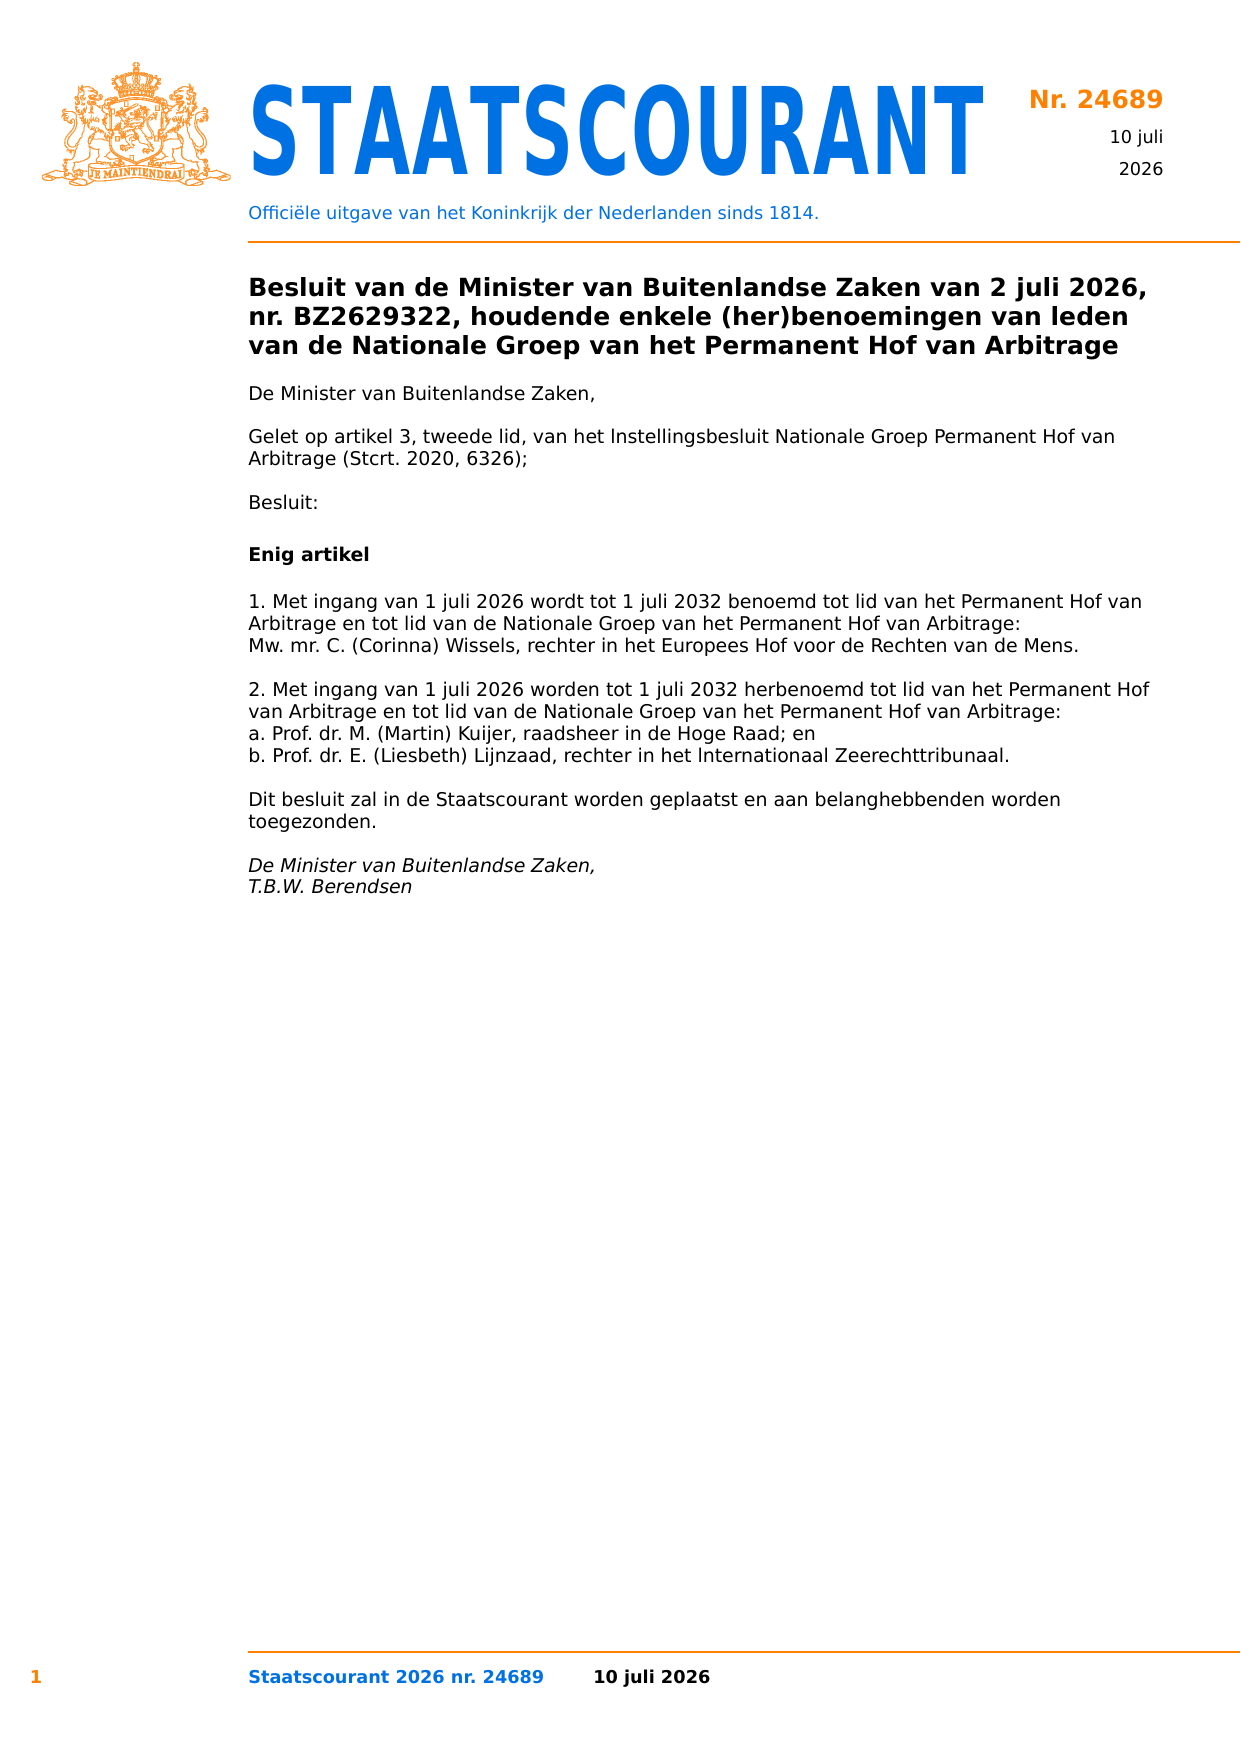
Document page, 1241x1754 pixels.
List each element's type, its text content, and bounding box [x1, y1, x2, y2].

text De Minister van Buitenlandse Zaken, T.B.W. Berendsen [248, 854, 1163, 898]
text Dit besluit zal in de Staatscourant worden geplaatst en aan belanghebbenden worden toegezonden. [248, 789, 1163, 833]
table_cell Officiële uitgave van het Koninkrijk der Nederlanden sinds 1814. [248, 203, 1240, 241]
table_cell 10 juli [998, 121, 1240, 153]
table_header Nr. 24689 [998, 62, 1240, 121]
text 2. Met ingang van 1 juli 2026 worden tot 1 juli 2032 herbenoemd tot lid van het Permanent Hof van Arbitrage en tot lid van de Nationale Groep van het Permanent Hof van Arbitrage: [248, 679, 1163, 723]
text 1. Met ingang van 1 juli 2026 wordt tot 1 juli 2032 benoemd tot lid van het Permanent Hof van Arbitrage en tot lid van de Nationale Groep van het Permanent Hof van Arbitrage: [248, 591, 1163, 635]
table_header STAATSCOURANT [248, 62, 998, 203]
text Gelet op artikel 3, tweede lid, van het lnstellingsbesluit Nationale Groep Permanent Hof van Arbitrage (Stcrt. 2020, 6326); [248, 426, 1163, 470]
subtitle Enig artikel [248, 544, 1163, 566]
text a. Prof. dr. M. (Martin) Kuijer, raadsheer in de Hoge Raad; en [248, 723, 1163, 745]
text Mw. mr. C. (Corinna) Wissels, rechter in het Europees Hof voor de Rechten van de Mens. [248, 635, 1163, 657]
text Besluit: [248, 492, 1163, 514]
text De Minister van Buitenlandse Zaken, [248, 382, 1163, 404]
text b. Prof. dr. E. (Liesbeth) Lijnzaad, rechter in het lnternationaal Zeerechttribunaal. [248, 745, 1163, 767]
picture [41, 62, 231, 186]
subtitle Besluit van de Minister van Buitenlandse Zaken van 2 juli 2026, nr. BZ2629322, houdende enkele (her)benoemingen van leden van de Nationale Groep van het Permanent Hof van Arbitrage [248, 273, 1163, 361]
table_header [25, 62, 248, 241]
table_cell 2026 [998, 153, 1240, 203]
